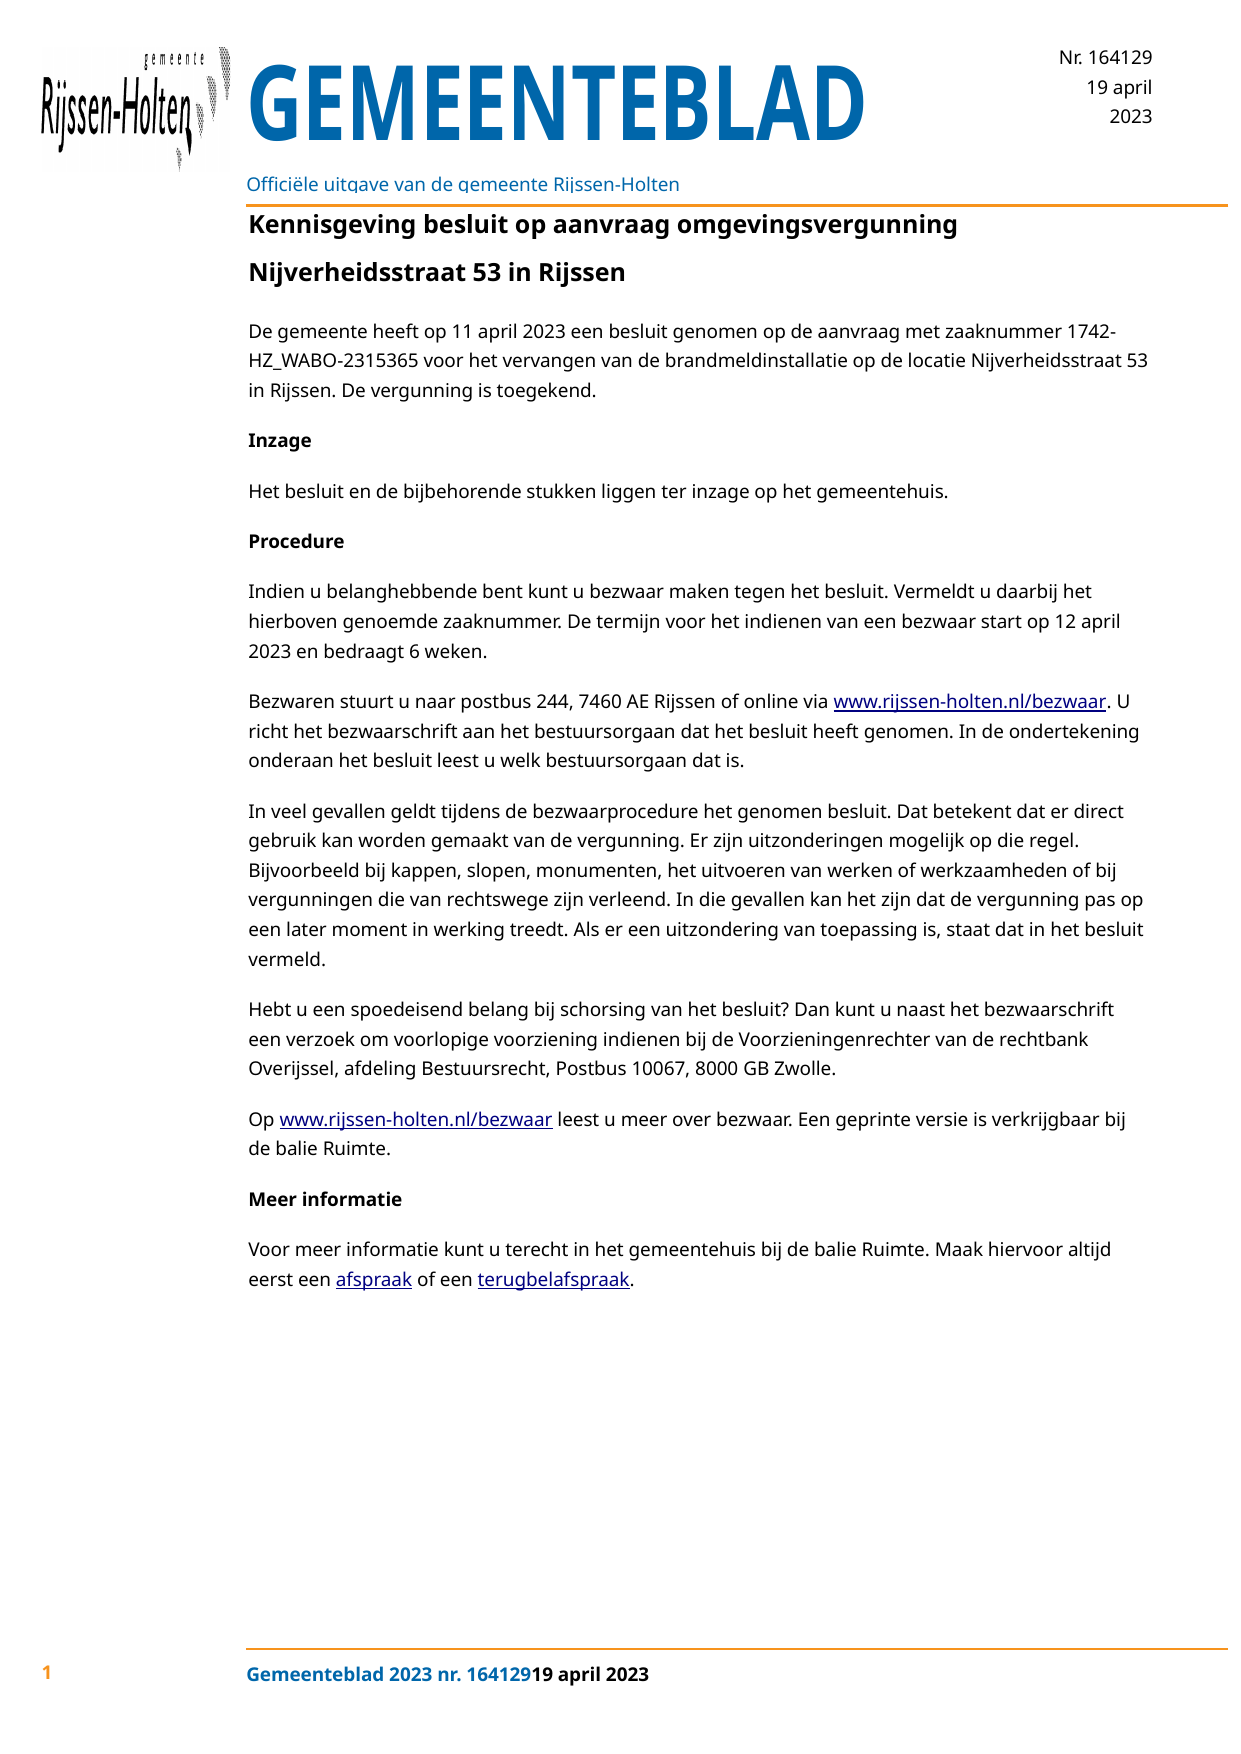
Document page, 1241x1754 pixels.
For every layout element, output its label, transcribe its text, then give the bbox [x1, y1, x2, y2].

text In veel gevallen geldt tijdens de bezwaarprocedure het genomen besluit. Dat betekent dat er direct gebruik kan worden gemaakt van de vergunning. Er zijn uitzonderingen mogelijk op die regel. Bijvoorbeeld bij kappen, slopen, monumenten, het uitvoeren van werken of werkzaamheden of bij vergunningen die van rechtswege zijn verleend. In die gevallen kan het zijn dat de vergunning pas op een later moment in werking treedt. Als er een uitzondering van toepassing is, staat dat in het besluit vermeld. [248, 798, 1152, 972]
text De gemeente heeft op 11 april 2023 een besluit genomen op de aanvraag met zaaknummer 1742-HZ_WABO-2315365 voor het vervangen van de brandmeldinstallatie op de locatie Nijverheidsstraat 53 in Rijssen. De vergunning is toegekend. [248, 318, 1152, 403]
text Kennisgeving besluit op aanvraag omgevingsvergunning Nijverheidsstraat 53 in Rijssen [248, 207, 1152, 288]
text Procedure [248, 528, 1152, 554]
text Indien u belanghebbende bent kunt u bezwaar maken tegen het besluit. Vermeldt u daarbij het hierboven genoemde zaaknummer. De termijn voor het indienen van een bezwaar start op 12 april 2023 en bedraagt 6 weken. [248, 579, 1152, 664]
text Het besluit en de bijbehorende stukken liggen ter inzage op het gemeentehuis. [248, 478, 1152, 504]
text Voor meer informatie kunt u terecht in het gemeentehuis bij de balie Ruimte. Maak hiervoor altijd eerst een afspraak of een terugbelafspraak. [248, 1236, 1152, 1292]
text Hebt u een spoedeisend belang bij schorsing van het besluit? Dan kunt u naast het bezwaarschrift een verzoek om voorlopige voorziening indienen bij de Voorzieningenrechter van de rechtbank Overijssel, afdeling Bestuursrecht, Postbus 10067, 8000 GB Zwolle. [248, 996, 1152, 1081]
text Bezwaren stuurt u naar postbus 244, 7460 AE Rijssen of online via www.rijssen-holten.nl/bezwaar. U richt het bezwaarschrift aan het bestuursorgaan dat het besluit heeft genomen. In de ondertekening onderaan het besluit leest u welk bestuursorgaan dat is. [248, 688, 1152, 773]
text Op www.rijssen-holten.nl/bezwaar leest u meer over bezwaar. Een geprinte versie is verkrijgbaar bij de balie Ruimte. [248, 1106, 1152, 1161]
picture [41, 47, 231, 172]
text Inzage [248, 427, 1152, 453]
text Meer informatie [248, 1186, 1152, 1212]
